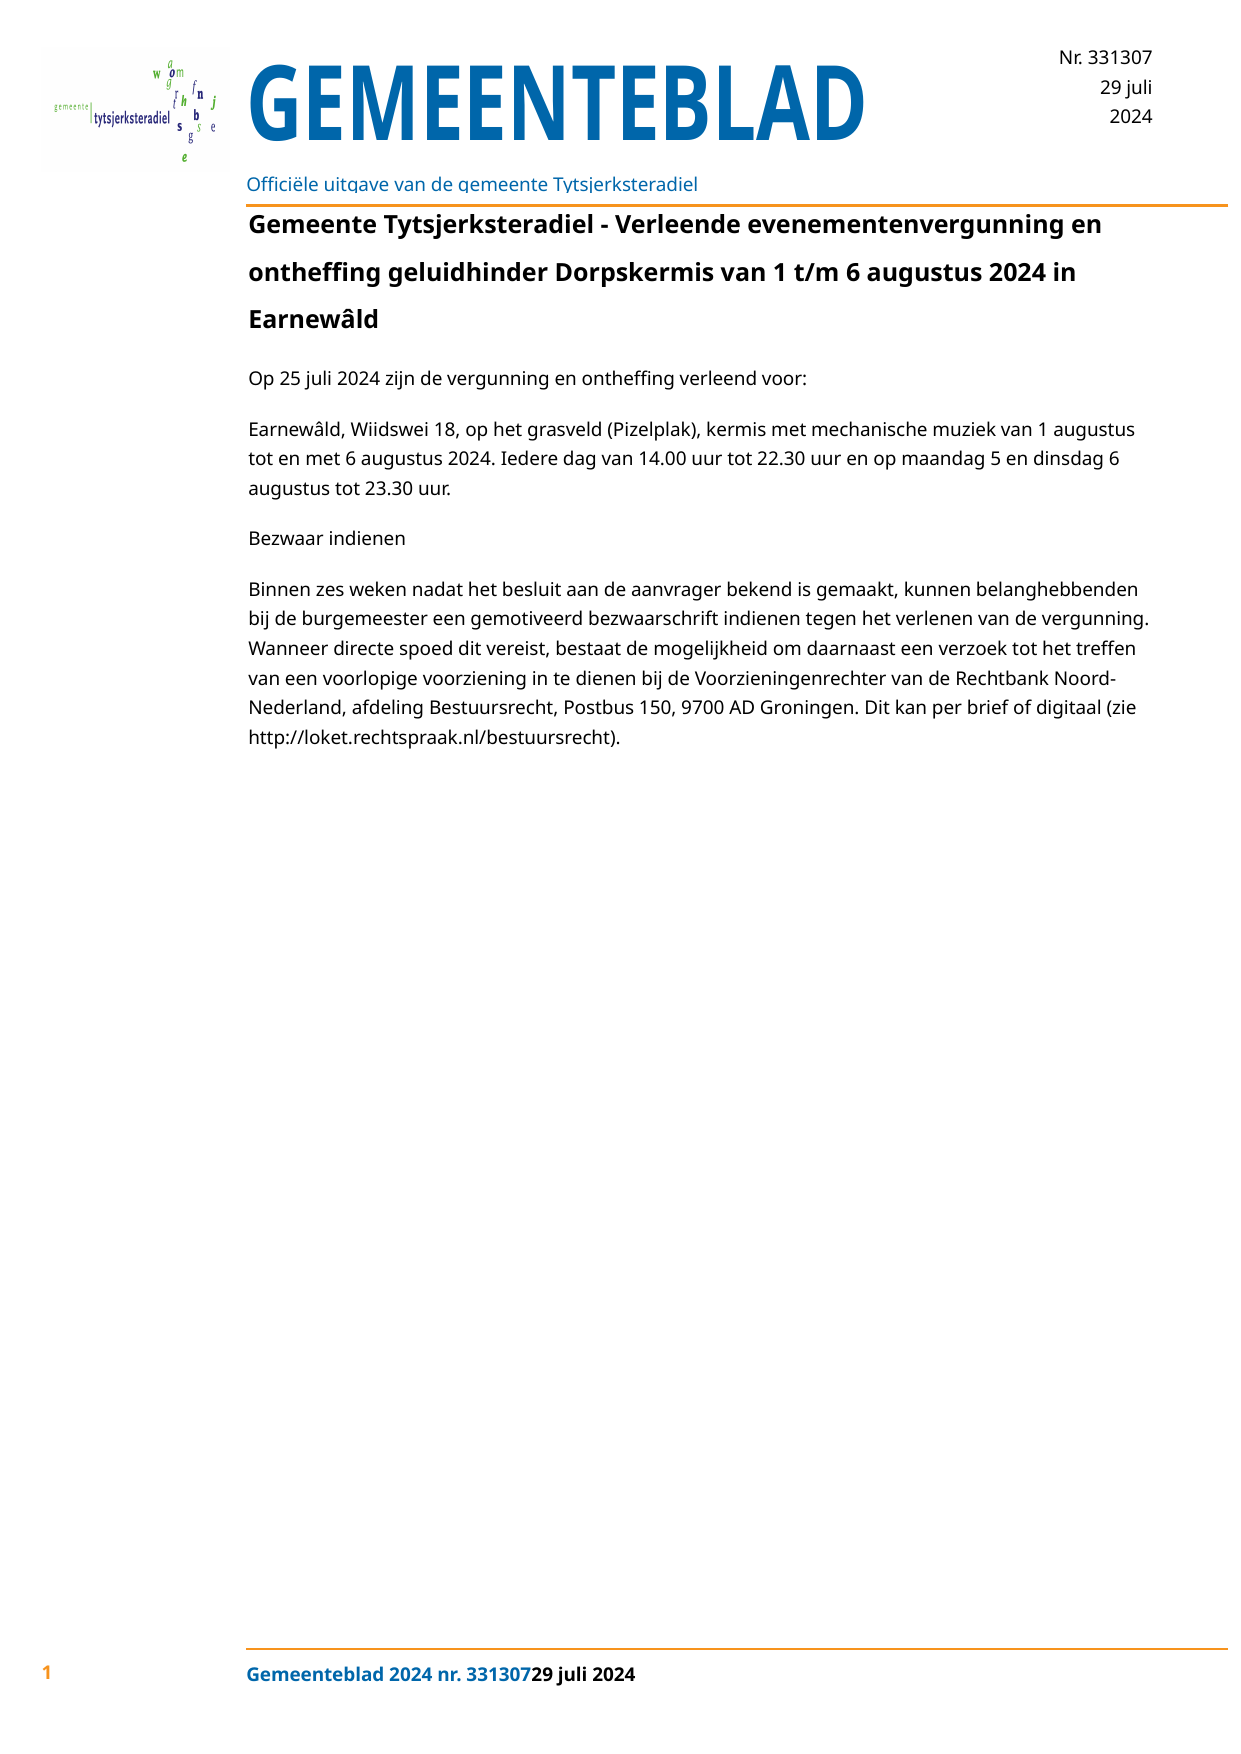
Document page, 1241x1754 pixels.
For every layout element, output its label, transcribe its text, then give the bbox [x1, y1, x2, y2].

picture [41, 47, 231, 172]
text Binnen zes weken nadat het besluit aan de aanvrager bekend is gemaakt, kunnen belanghebbenden bij de burgemeester een gemotiveerd bezwaarschrift indienen tegen het verlenen van de vergunning. Wanneer directe spoed dit vereist, bestaat de mogelijkheid om daarnaast een verzoek tot het treffen van een voorlopige voorziening in te dienen bij de Voorzieningenrechter van de Rechtbank Noord-Nederland, afdeling Bestuursrecht, Postbus 150, 9700 AD Groningen. Dit kan per brief of digitaal (zie http://loket.rechtspraak.nl/bestuursrecht). [248, 576, 1152, 749]
text Gemeente Tytsjerksteradiel - Verleende evenementenvergunning en ontheffing geluidhinder Dorpskermis van 1 t/m 6 augustus 2024 in Earnewâld [248, 207, 1152, 336]
text Earnewâld, Wiidswei 18, op het grasveld (Pizelplak), kermis met mechanische muziek van 1 augustus tot en met 6 augustus 2024. Iedere dag van 14.00 uur tot 22.30 uur en op maandag 5 en dinsdag 6 augustus tot 23.30 uur. [248, 416, 1152, 501]
text Op 25 juli 2024 zijn de vergunning en ontheffing verleend voor: [248, 366, 1152, 391]
text Bezwaar indienen [248, 526, 1152, 551]
